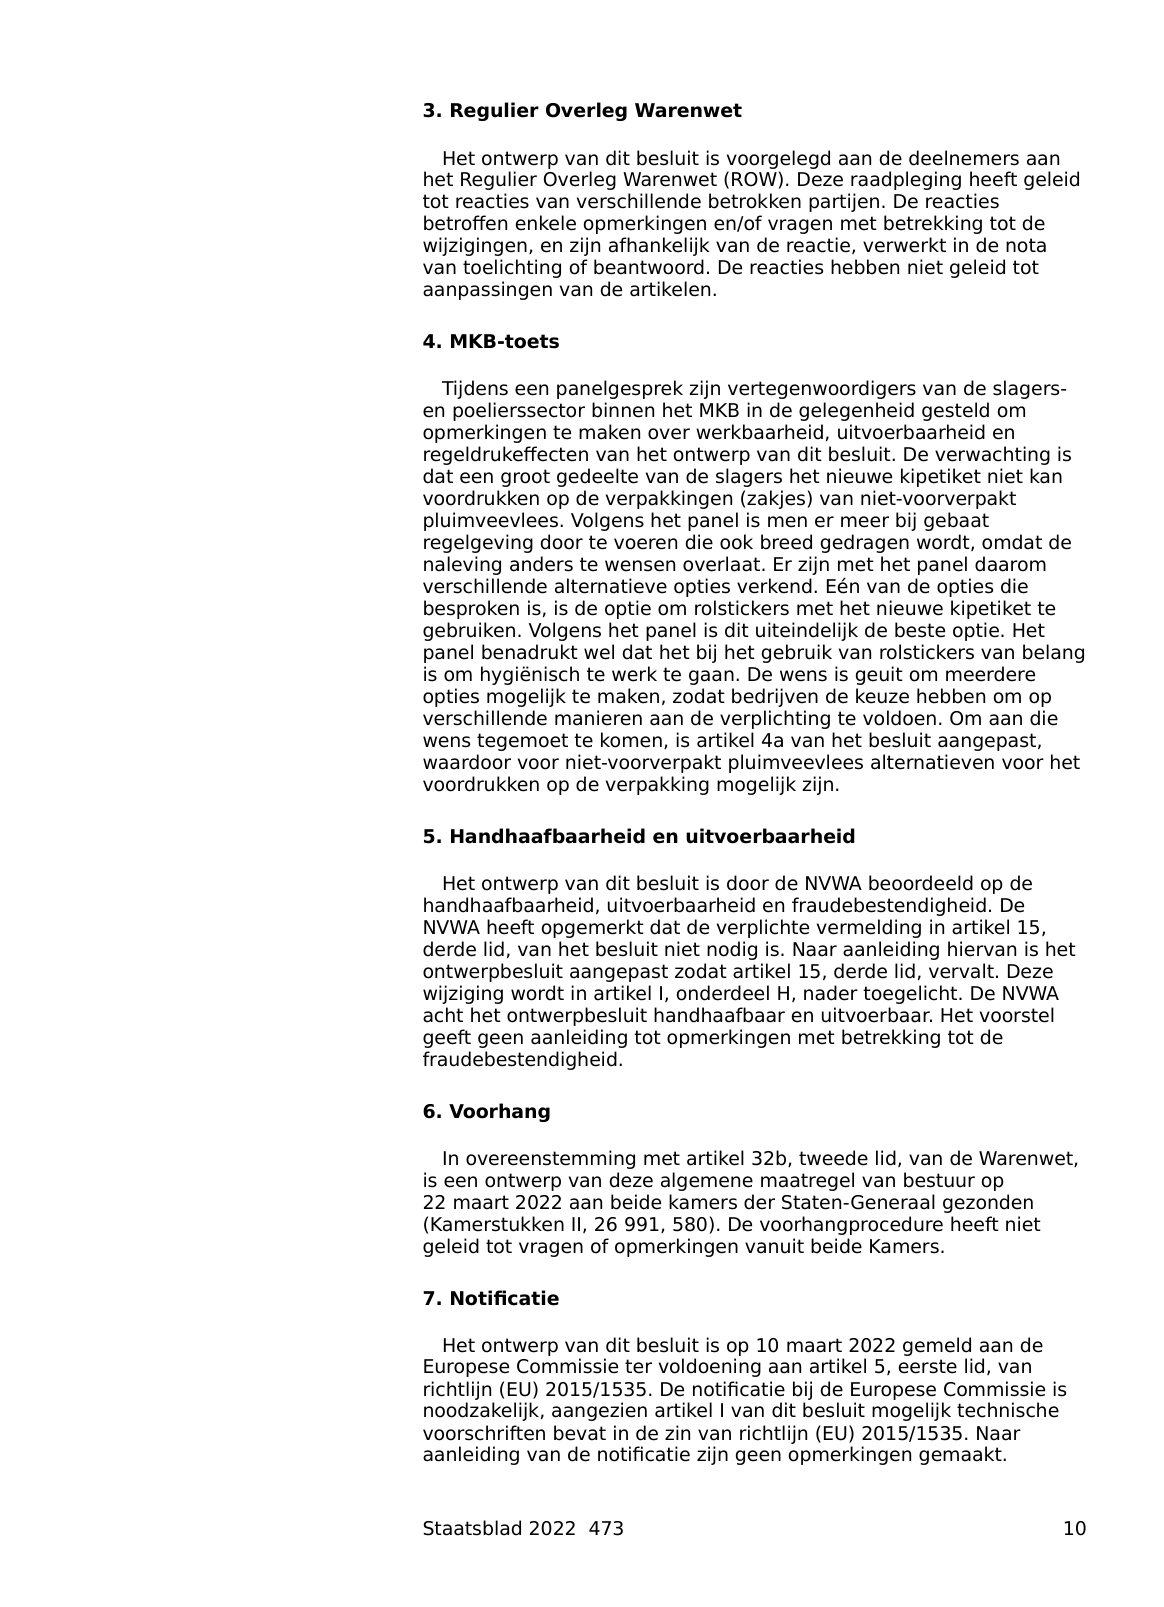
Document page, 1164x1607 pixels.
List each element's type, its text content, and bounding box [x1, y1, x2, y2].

subtitle 4. MKB-toets [422, 331, 1087, 353]
subtitle 6. Voorhang [422, 1101, 1087, 1123]
text In overeenstemming met artikel 32b, tweede lid, van de Warenwet, is een ontwerp van deze algemene maatregel van bestuur op 22 maart 2022 aan beide kamers der Staten-Generaal gezonden (Kamerstukken II, 26 991, 580). De voorhangprocedure heeft niet geleid tot vragen of opmerkingen vanuit beide Kamers. [422, 1148, 1087, 1257]
text Het ontwerp van dit besluit is door de NVWA beoordeeld op de handhaafbaarheid, uitvoerbaarheid en fraudebestendigheid. De NVWA heeft opgemerkt dat de verplichte vermelding in artikel 15, derde lid, van het besluit niet nodig is. Naar aanleiding hiervan is het ontwerpbesluit aangepast zodat artikel 15, derde lid, vervalt. Deze wijziging wordt in artikel I, onderdeel H, nader toegelicht. De NVWA acht het ontwerpbesluit handhaafbaar en uitvoerbaar. Het voorstel geeft geen aanleiding tot opmerkingen met betrekking tot de fraudebestendigheid. [422, 873, 1087, 1071]
subtitle 5. Handhaafbaarheid en uitvoerbaarheid [422, 826, 1087, 848]
text Tijdens een panelgesprek zijn vertegenwoordigers van de slagers- en poelierssector binnen het MKB in de gelegenheid gesteld om opmerkingen te maken over werkbaarheid, uitvoerbaarheid en regeldrukeffecten van het ontwerp van dit besluit. De verwachting is dat een groot gedeelte van de slagers het nieuwe kipetiket niet kan voordrukken op de verpakkingen (zakjes) van niet-voorverpakt pluimveevlees. Volgens het panel is men er meer bij gebaat regelgeving door te voeren die ook breed gedragen wordt, omdat de naleving anders te wensen overlaat. Er zijn met het panel daarom verschillende alternatieve opties verkend. Eén van de opties die besproken is, is de optie om rolstickers met het nieuwe kipetiket te gebruiken. Volgens het panel is dit uiteindelijk de beste optie. Het panel benadrukt wel dat het bij het gebruik van rolstickers van belang is om hygiënisch te werk te gaan. De wens is geuit om meerdere opties mogelijk te maken, zodat bedrijven de keuze hebben om op verschillende manieren aan de verplichting te voldoen. Om aan die wens tegemoet te komen, is artikel 4a van het besluit aangepast, waardoor voor niet-voorverpakt pluimveevlees alternatieven voor het voordrukken op de verpakking mogelijk zijn. [422, 378, 1087, 796]
text Het ontwerp van dit besluit is op 10 maart 2022 gemeld aan de Europese Commissie ter voldoening aan artikel 5, eerste lid, van richtlijn (EU) 2015/1535. De notificatie bij de Europese Commissie is noodzakelijk, aangezien artikel I van dit besluit mogelijk technische voorschriften bevat in de zin van richtlijn (EU) 2015/1535. Naar aanleiding van de notificatie zijn geen opmerkingen gemaakt. [422, 1334, 1087, 1466]
subtitle 7. Notificatie [422, 1287, 1087, 1309]
text Het ontwerp van dit besluit is voorgelegd aan de deelnemers aan het Regulier Overleg Warenwet (ROW). Deze raadpleging heeft geleid tot reacties van verschillende betrokken partijen. De reacties betroffen enkele opmerkingen en/of vragen met betrekking tot de wijzigingen, en zijn afhankelijk van de reactie, verwerkt in de nota van toelichting of beantwoord. De reacties hebben niet geleid tot aanpassingen van de artikelen. [422, 147, 1087, 301]
subtitle 3. Regulier Overleg Warenwet [422, 100, 1087, 122]
